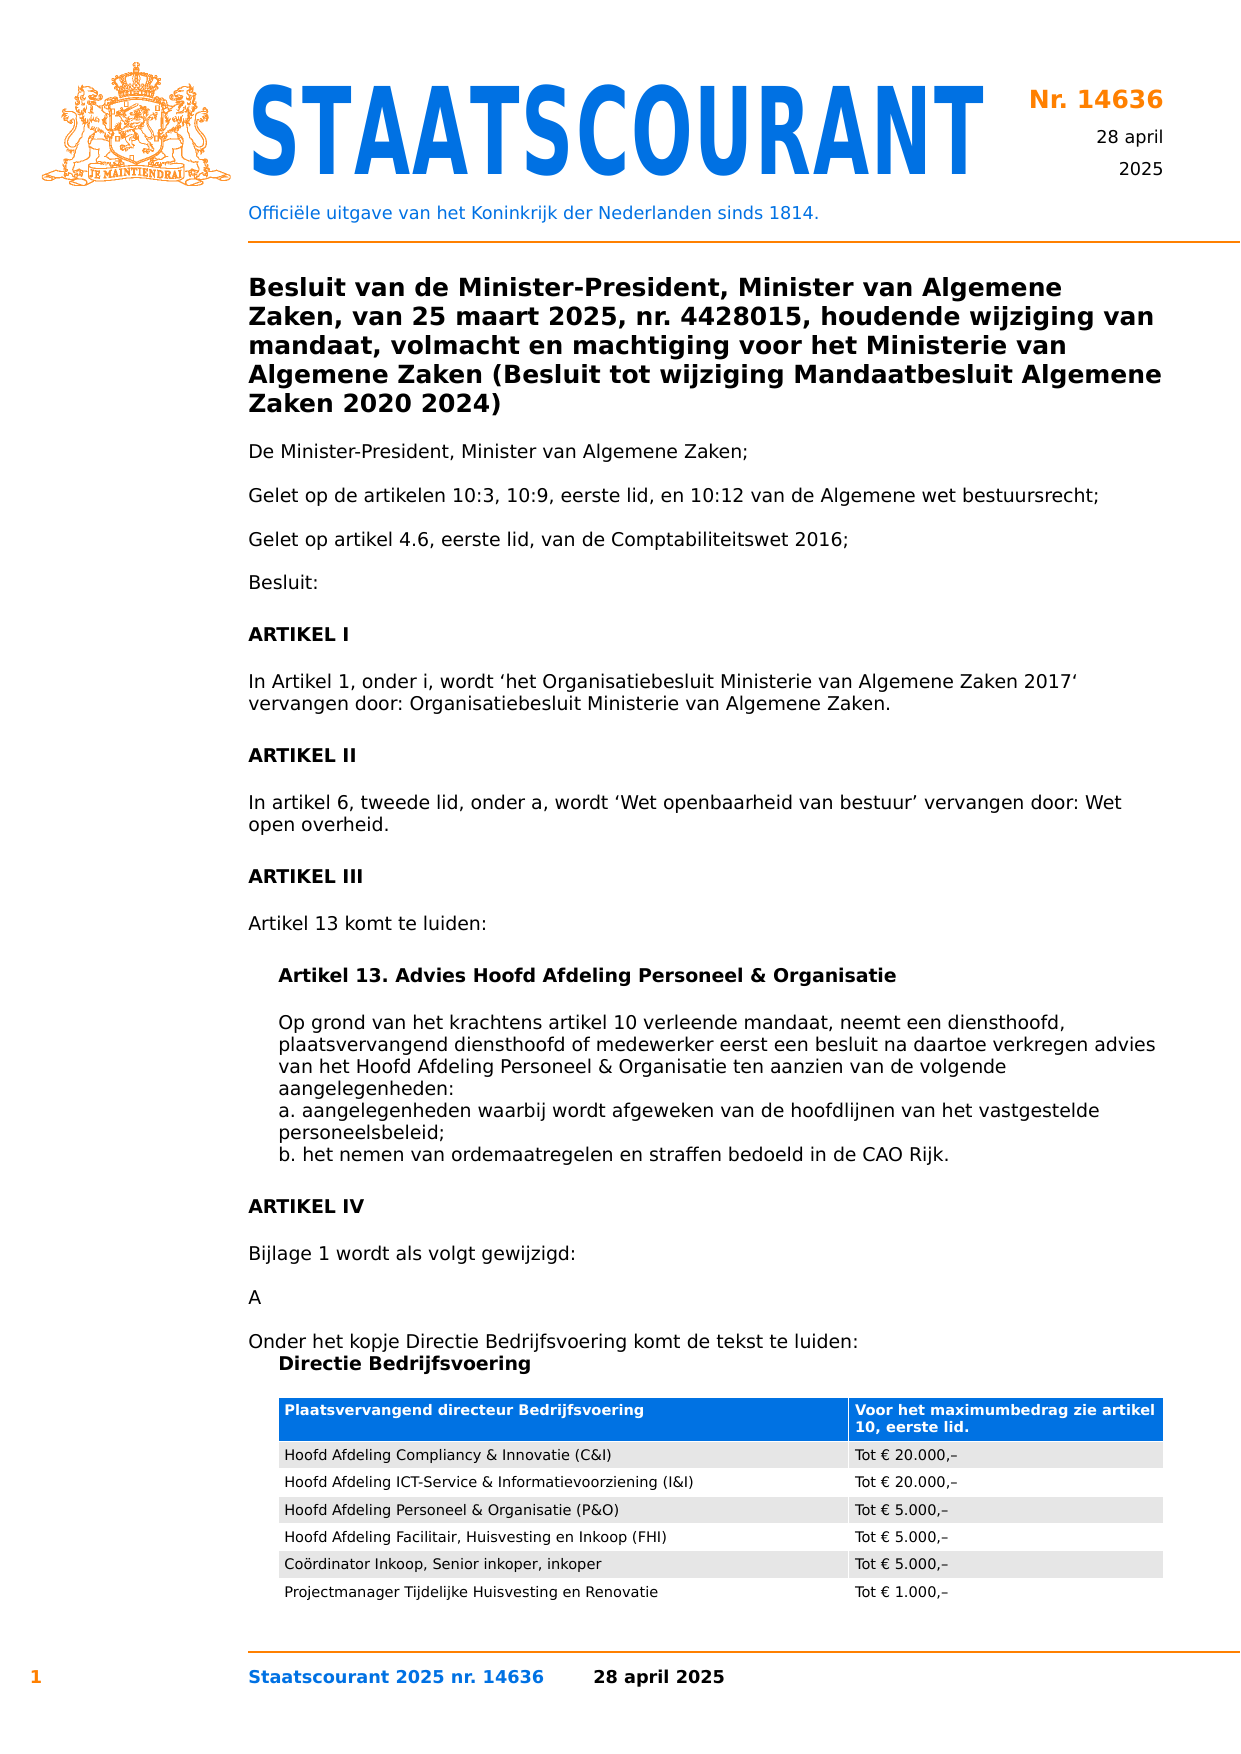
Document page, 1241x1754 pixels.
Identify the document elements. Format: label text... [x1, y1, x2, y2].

table_cell Coördinator Inkoop, Senior inkoper, inkoper [279, 1551, 848, 1578]
text In Artikel 1, onder i, wordt ‘het Organisatiebesluit Ministerie van Algemene Zaken 2017‘ vervangen door: Organisatiebesluit Ministerie van Algemene Zaken. [248, 671, 1163, 715]
table_header STAATSCOURANT [248, 62, 998, 203]
table_cell Hoofd Afdeling ICT-Service & Informatievoorziening (I&I) [279, 1469, 848, 1496]
table_cell Projectmanager Tijdelijke Huisvesting en Renovatie [279, 1579, 848, 1605]
table_cell Hoofd Afdeling Facilitair, Huisvesting en Inkoop (FHI) [279, 1524, 848, 1550]
text a. aangelegenheden waarbij wordt afgeweken van de hoofdlijnen van het vastgestelde personeelsbeleid; [278, 1100, 1163, 1144]
subtitle Besluit van de Minister-President, Minister van Algemene Zaken, van 25 maart 2025, nr. 4428015, houdende wijziging van mandaat, volmacht en machtiging voor het Ministerie van Algemene Zaken (Besluit tot wijziging Mandaatbesluit Algemene Zaken 2020 2024) [248, 273, 1163, 419]
text In artikel 6, tweede lid, onder a, wordt ‘Wet openbaarheid van bestuur’ vervangen door: Wet open overheid. [248, 792, 1163, 836]
subtitle Artikel 13. Advies Hoofd Afdeling Personeel & Organisatie [278, 965, 1163, 987]
table_cell Tot € 5.000,– [849, 1551, 1163, 1578]
table_cell Officiële uitgave van het Koninkrijk der Nederlanden sinds 1814. [248, 203, 1240, 241]
table_cell Hoofd Afdeling Compliancy & Innovatie (C&I) [279, 1442, 848, 1468]
subtitle ARTIKEL IV [248, 1196, 1163, 1218]
text Besluit: [248, 572, 1163, 594]
table_cell Tot € 5.000,– [849, 1497, 1163, 1523]
text Directie Bedrijfsvoering [278, 1353, 1163, 1374]
table_cell Tot € 20.000,– [849, 1469, 1163, 1496]
text Op grond van het krachtens artikel 10 verleende mandaat, neemt een diensthoofd, plaatsvervangend diensthoofd of medewerker eerst een besluit na daartoe verkregen advies van het Hoofd Afdeling Personeel & Organisatie ten aanzien van de volgende aangelegenheden: [278, 1012, 1163, 1100]
table_header Voor het maximumbedrag zie artikel 10, eerste lid. [849, 1398, 1163, 1441]
text De Minister-President, Minister van Algemene Zaken; [248, 441, 1163, 463]
table_header Plaatsvervangend directeur Bedrijfsvoering [279, 1398, 848, 1441]
table_cell 2025 [998, 153, 1240, 203]
subtitle ARTIKEL I [248, 624, 1163, 646]
text Artikel 13 komt te luiden: [248, 913, 1163, 935]
text b. het nemen van ordemaatregelen en straffen bedoeld in de CAO Rijk. [278, 1144, 1163, 1166]
subtitle ARTIKEL II [248, 745, 1163, 767]
text Bijlage 1 wordt als volgt gewijzigd: [248, 1243, 1163, 1265]
table_header Nr. 14636 [998, 62, 1240, 121]
table_cell Tot € 1.000,– [849, 1579, 1163, 1605]
table_cell Tot € 20.000,– [849, 1442, 1163, 1468]
text Gelet op artikel 4.6, eerste lid, van de Comptabiliteitswet 2016; [248, 528, 1163, 550]
table_cell Tot € 5.000,– [849, 1524, 1163, 1550]
table_cell 28 april [998, 121, 1240, 153]
table_header [25, 62, 248, 241]
picture [41, 62, 231, 186]
table_cell Hoofd Afdeling Personeel & Organisatie (P&O) [279, 1497, 848, 1523]
text Onder het kopje Directie Bedrijfsvoering komt de tekst te luiden: [248, 1331, 1163, 1353]
text A [248, 1287, 1163, 1309]
text Gelet op de artikelen 10:3, 10:9, eerste lid, en 10:12 van de Algemene wet bestuursrecht; [248, 484, 1163, 507]
subtitle ARTIKEL III [248, 866, 1163, 888]
